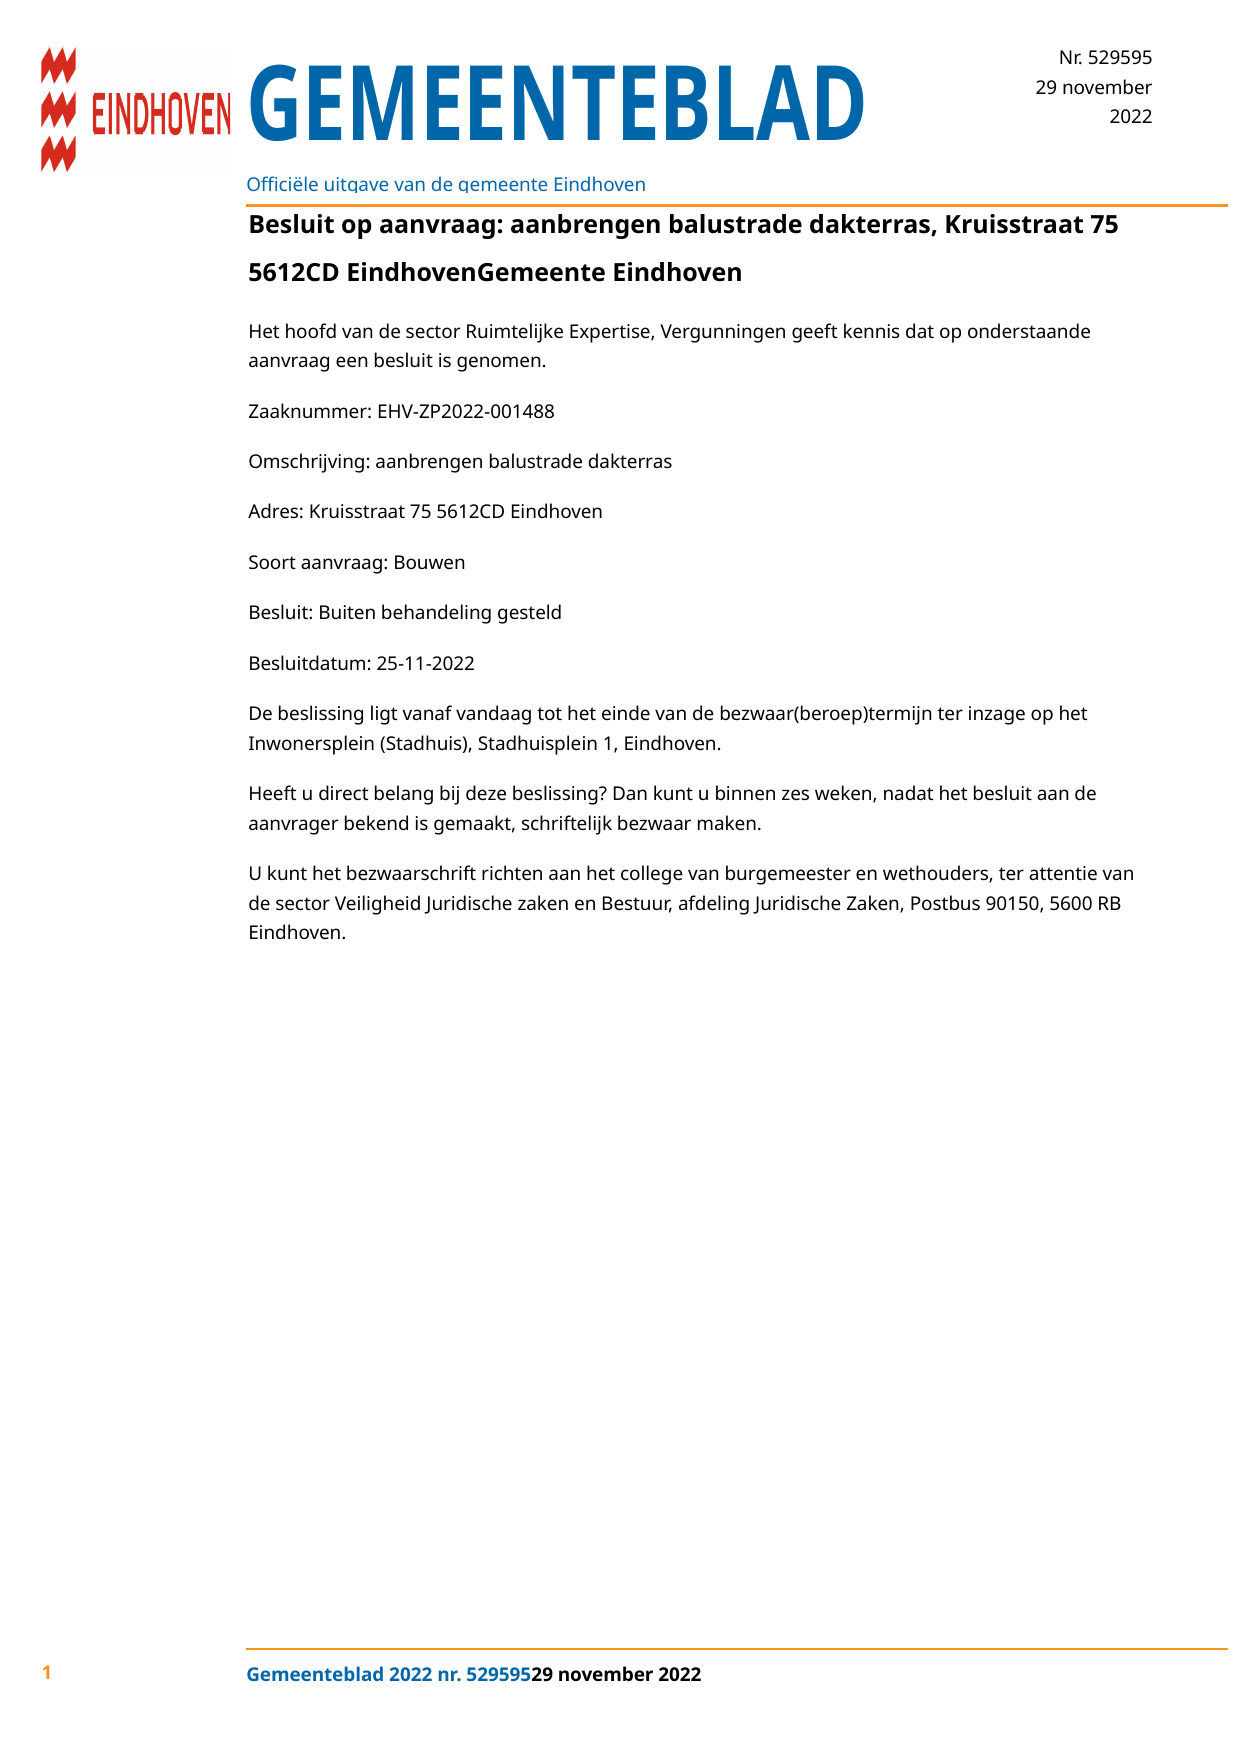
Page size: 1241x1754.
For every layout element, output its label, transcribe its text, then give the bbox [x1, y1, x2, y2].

text Heeft u direct belang bij deze beslissing? Dan kunt u binnen zes weken, nadat het besluit aan de aanvrager bekend is gemaakt, schriftelijk bezwaar maken. [248, 780, 1152, 836]
text Soort aanvraag: Bouwen [248, 549, 1152, 575]
text Omschrijving: aanbrengen balustrade dakterras [248, 448, 1152, 474]
text U kunt het bezwaarschrift richten aan het college van burgemeester en wethouders, ter attentie van de sector Veiligheid Juridische zaken en Bestuur, afdeling Juridische Zaken, Postbus 90150, 5600 RB Eindhoven. [248, 860, 1152, 945]
text De beslissing ligt vanaf vandaag tot het einde van de bezwaar(beroep)termijn ter inzage op het Inwonersplein (Stadhuis), Stadhuisplein 1, Eindhoven. [248, 700, 1152, 756]
text Besluitdatum: 25-11-2022 [248, 650, 1152, 676]
text Het hoofd van de sector Ruimtelijke Expertise, Vergunningen geeft kennis dat op onderstaande aanvraag een besluit is genomen. [248, 318, 1152, 373]
picture [41, 47, 231, 172]
text Adres: Kruisstraat 75 5612CD Eindhoven [248, 499, 1152, 524]
text Besluit op aanvraag: aanbrengen balustrade dakterras, Kruisstraat 75 5612CD EindhovenGemeente Eindhoven [248, 207, 1152, 288]
text Besluit: Buiten behandeling gesteld [248, 599, 1152, 625]
text Zaaknummer: EHV-ZP2022-001488 [248, 398, 1152, 424]
